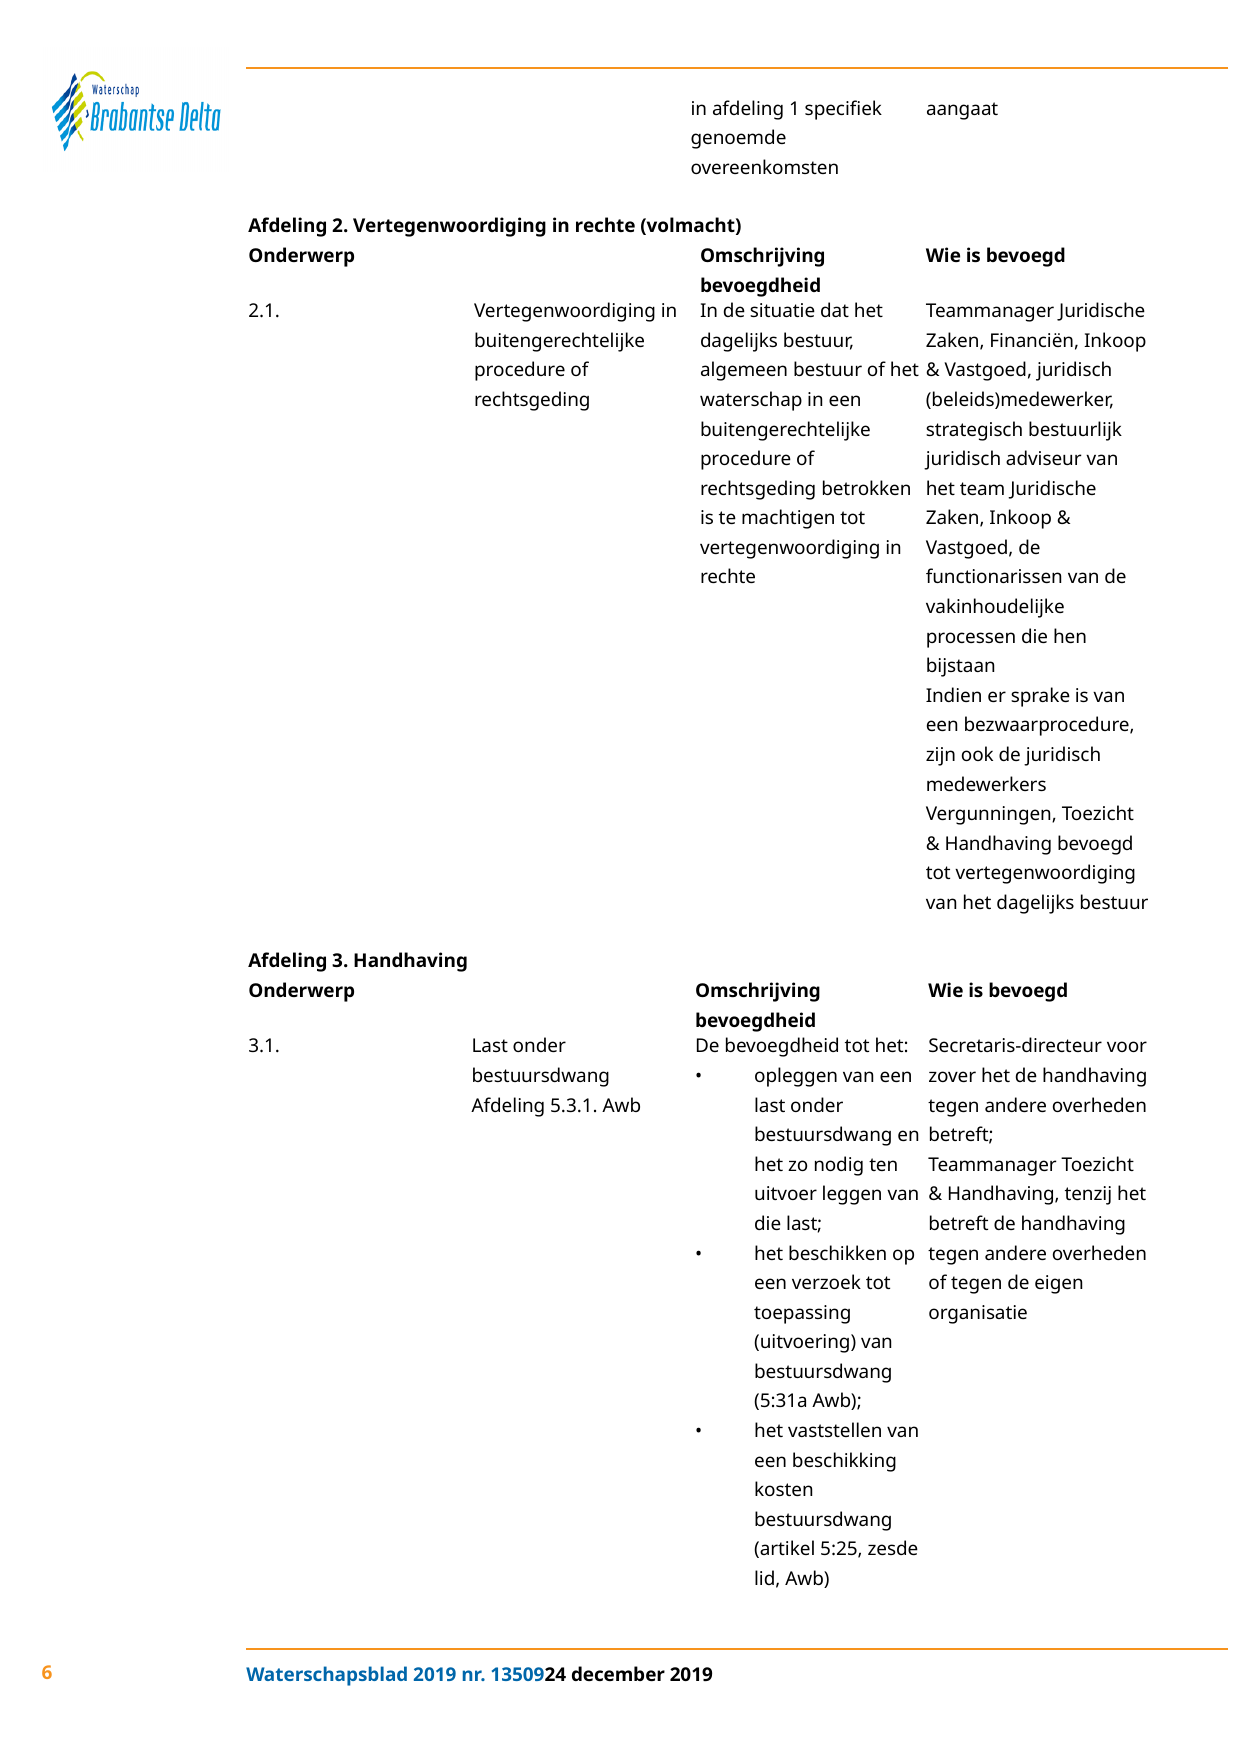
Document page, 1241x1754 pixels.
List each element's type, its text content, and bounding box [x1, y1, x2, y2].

table_cell Teammanager Juridische Zaken, Financiën, Inkoop & Vastgoed, juridisch (beleids)medewerker, strategisch bestuurlijk juridisch adviseur van het team Juridische Zaken, Inkoop & Vastgoed, de functionarissen van de vakinhoudelijke processen die hen bijstaan Indien er sprake is van een bezwaarprocedure, zijn ook de juridisch medewerkers Vergunningen, Toezicht & Handhaving bevoegd tot vertegenwoordiging van het dagelijks bestuur [926, 298, 1152, 915]
table_cell 2.1. [248, 298, 474, 915]
table_cell 3.1. [248, 1033, 471, 1591]
table_cell Secretaris-directeur voor zover het de handhaving tegen andere overheden betreft; Teammanager Toezicht & Handhaving, tenzij het betreft de handhaving tegen andere overheden of tegen de eigen organisatie [928, 1033, 1152, 1591]
table_header Wie is bevoegd [928, 978, 1152, 1033]
text Afdeling 3. Handhaving [248, 948, 1152, 973]
text Afdeling 2. Vertegenwoordiging in rechte (volmacht) [248, 212, 1152, 238]
table_header Onderwerp [248, 242, 700, 297]
table_cell Vertegenwoordiging in buitengerechtelijke procedure of rechtsgeding [474, 298, 700, 915]
table_cell aangaat [926, 95, 1152, 180]
table_cell De bevoegdheid tot het: opleggen van een last onder bestuursdwang en het zo nodig ten uitvoer leggen van die last; het beschikken op een verzoek tot toepassing (uitvoering) van bestuursdwang (5:31a Awb); het vaststellen van een beschikking kosten bestuursdwang (artikel 5:25, zesde lid, Awb) [695, 1033, 928, 1591]
table_cell Last onder bestuursdwang Afdeling 5.3.1. Awb [471, 1033, 695, 1591]
table_cell In de situatie dat het dagelijks bestuur, algemeen bestuur of het waterschap in een buitengerechtelijke procedure of rechtsgeding betrokken is te machtigen tot vertegenwoordiging in rechte [700, 298, 926, 915]
table_cell [465, 95, 690, 180]
table_header Onderwerp [248, 978, 695, 1033]
table_cell in afdeling 1 specifiek genoemde overeenkomsten [690, 95, 926, 180]
picture [41, 47, 231, 172]
table_header Omschrijving bevoegdheid [695, 978, 928, 1033]
table_header Wie is bevoegd [926, 242, 1152, 297]
table_cell [248, 95, 464, 180]
table_header Omschrijving bevoegdheid [700, 242, 926, 297]
